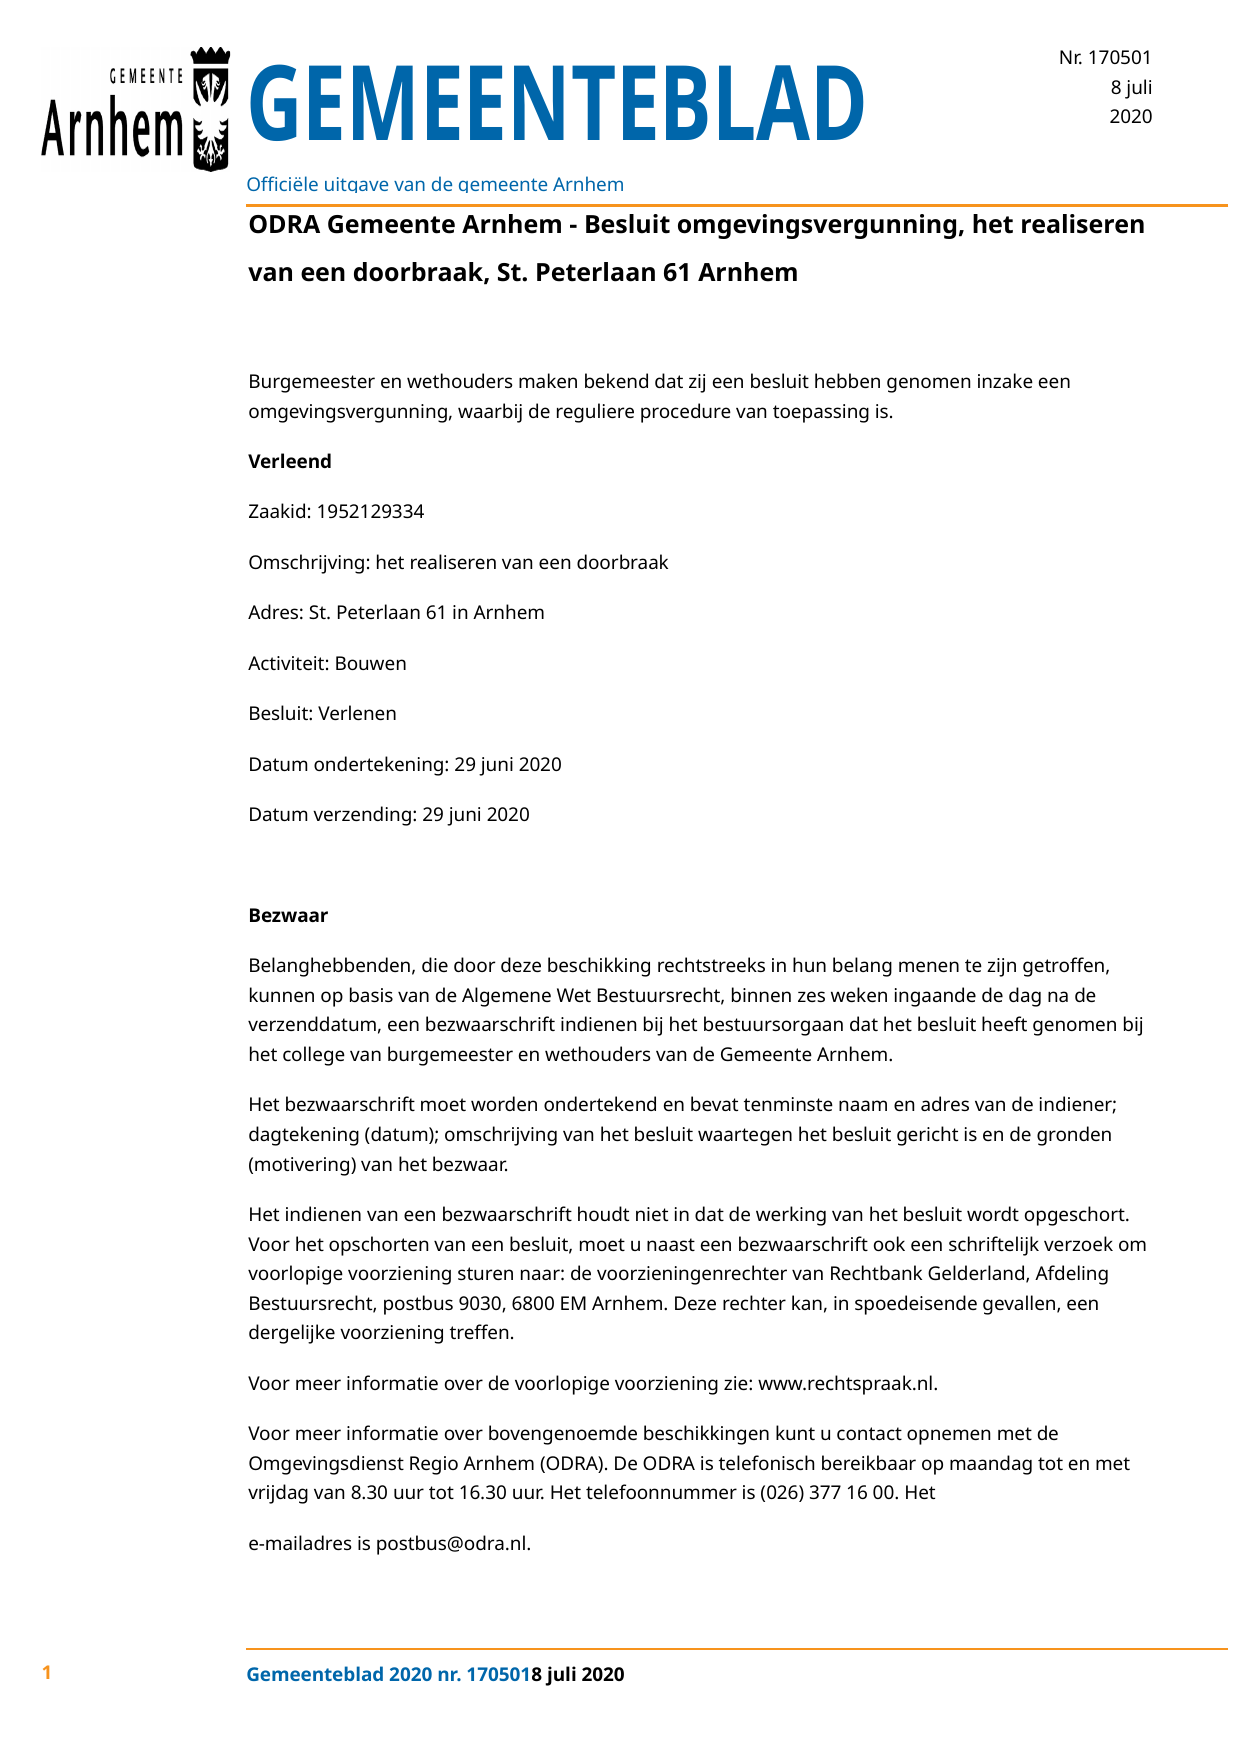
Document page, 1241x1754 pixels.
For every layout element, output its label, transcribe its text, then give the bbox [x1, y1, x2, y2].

text Datum verzending: 29 juni 2020 [248, 801, 1152, 827]
text Besluit: Verlenen [248, 700, 1152, 726]
text e-mailadres is postbus@odra.nl. [248, 1530, 1152, 1556]
text Het indienen van een bezwaarschrift houdt niet in dat de werking van het besluit wordt opgeschort. Voor het opschorten van een besluit, moet u naast een bezwaarschrift ook een schriftelijk verzoek om voorlopige voorziening sturen naar: de voorzieningenrechter van Rechtbank Gelderland, Afdeling Bestuursrecht, postbus 9030, 6800 EM Arnhem. Deze rechter kan, in spoedeisende gevallen, een dergelijke voorziening treffen. [248, 1201, 1152, 1345]
text Datum ondertekening: 29 juni 2020 [248, 751, 1152, 777]
text Burgemeester en wethouders maken bekend dat zij een besluit hebben genomen inzake een omgevingsvergunning, waarbij de reguliere procedure van toepassing is. [248, 368, 1152, 424]
text Activiteit: Bouwen [248, 650, 1152, 676]
text Verleend [248, 448, 1152, 474]
text Adres: St. Peterlaan 61 in Arnhem [248, 599, 1152, 625]
text Voor meer informatie over de voorlopige voorziening zie: www.rechtspraak.nl. [248, 1370, 1152, 1396]
text Bezwaar [248, 902, 1152, 928]
picture [41, 47, 231, 172]
text Zaakid: 1952129334 [248, 499, 1152, 524]
text Belanghebbenden, die door deze beschikking rechtstreeks in hun belang menen te zijn getroffen, kunnen op basis van de Algemene Wet Bestuursrecht, binnen zes weken ingaande de dag na de verzenddatum, een bezwaarschrift indienen bij het bestuursorgaan dat het besluit heeft genomen bij het college van burgemeester en wethouders van de Gemeente Arnhem. [248, 952, 1152, 1067]
text ODRA Gemeente Arnhem - Besluit omgevingsvergunning, het realiseren van een doorbraak, St. Peterlaan 61 Arnhem [248, 207, 1152, 288]
text Het bezwaarschrift moet worden ondertekend en bevat tenminste naam en adres van de indiener; dagtekening (datum); omschrijving van het besluit waartegen het besluit gericht is en de gronden (motivering) van het bezwaar. [248, 1092, 1152, 1177]
text Omschrijving: het realiseren van een doorbraak [248, 549, 1152, 575]
text Voor meer informatie over bovengenoemde beschikkingen kunt u contact opnemen met de Omgevingsdienst Regio Arnhem (ODRA). De ODRA is telefonisch bereikbaar op maandag tot en met vrijdag van 8.30 uur tot 16.30 uur. Het telefoonnummer is (026) 377 16 00. Het [248, 1420, 1152, 1505]
